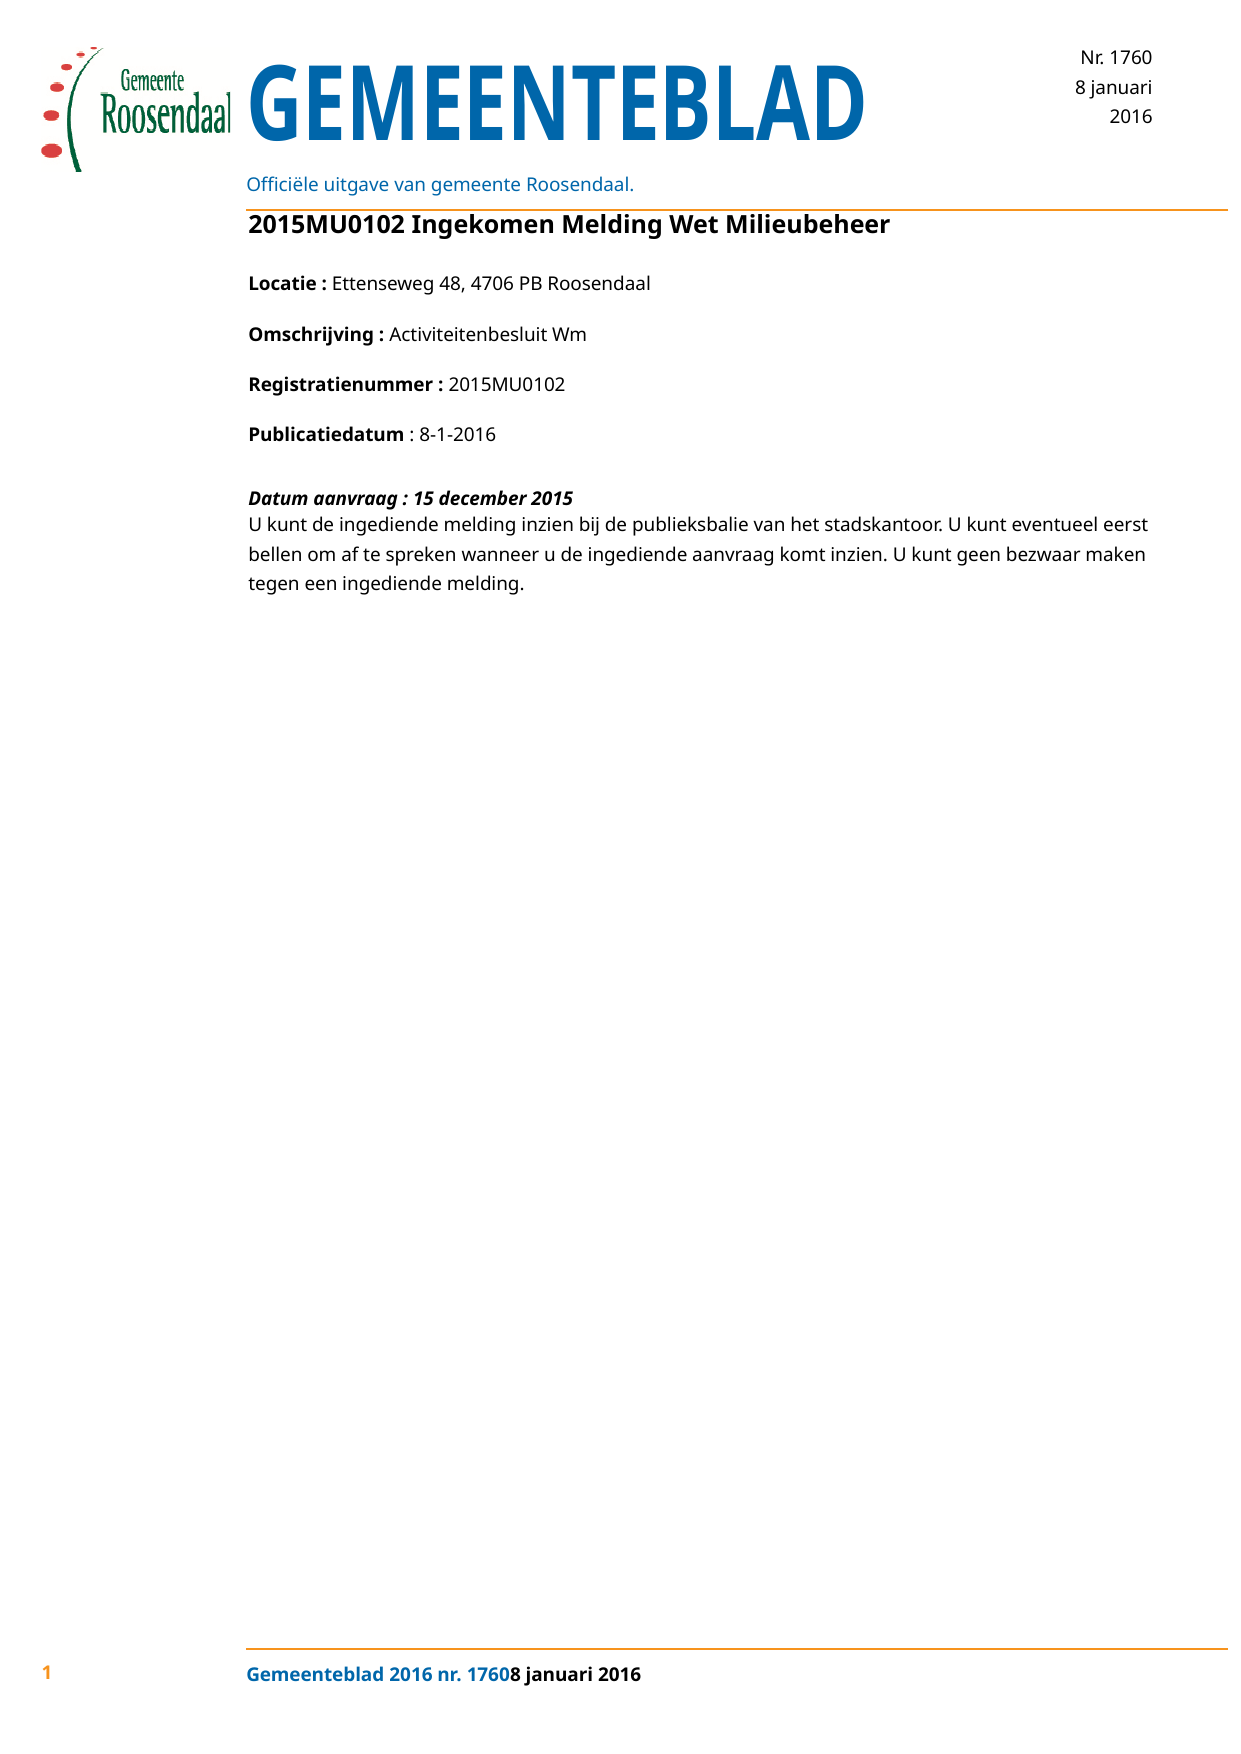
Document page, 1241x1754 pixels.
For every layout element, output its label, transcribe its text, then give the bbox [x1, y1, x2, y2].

text U kunt de ingediende melding inzien bij de publieksbalie van het stadskantoor. U kunt eventueel eerst bellen om af te spreken wanneer u de ingediende aanvraag komt inzien. U kunt geen bezwaar maken tegen een ingediende melding. [248, 511, 1152, 596]
text Datum aanvraag : 15 december 2015 [248, 486, 1152, 511]
text Registratienummer : 2015MU0102 [248, 371, 1152, 397]
text Publicatiedatum : 8-1-2016 [248, 422, 1152, 447]
picture [41, 47, 231, 172]
text 2015MU0102 Ingekomen Melding Wet Milieubeheer [248, 211, 1152, 241]
text Locatie : Ettenseweg 48, 4706 PB Roosendaal [248, 270, 1152, 296]
text Omschrijving : Activiteitenbesluit Wm [248, 321, 1152, 346]
